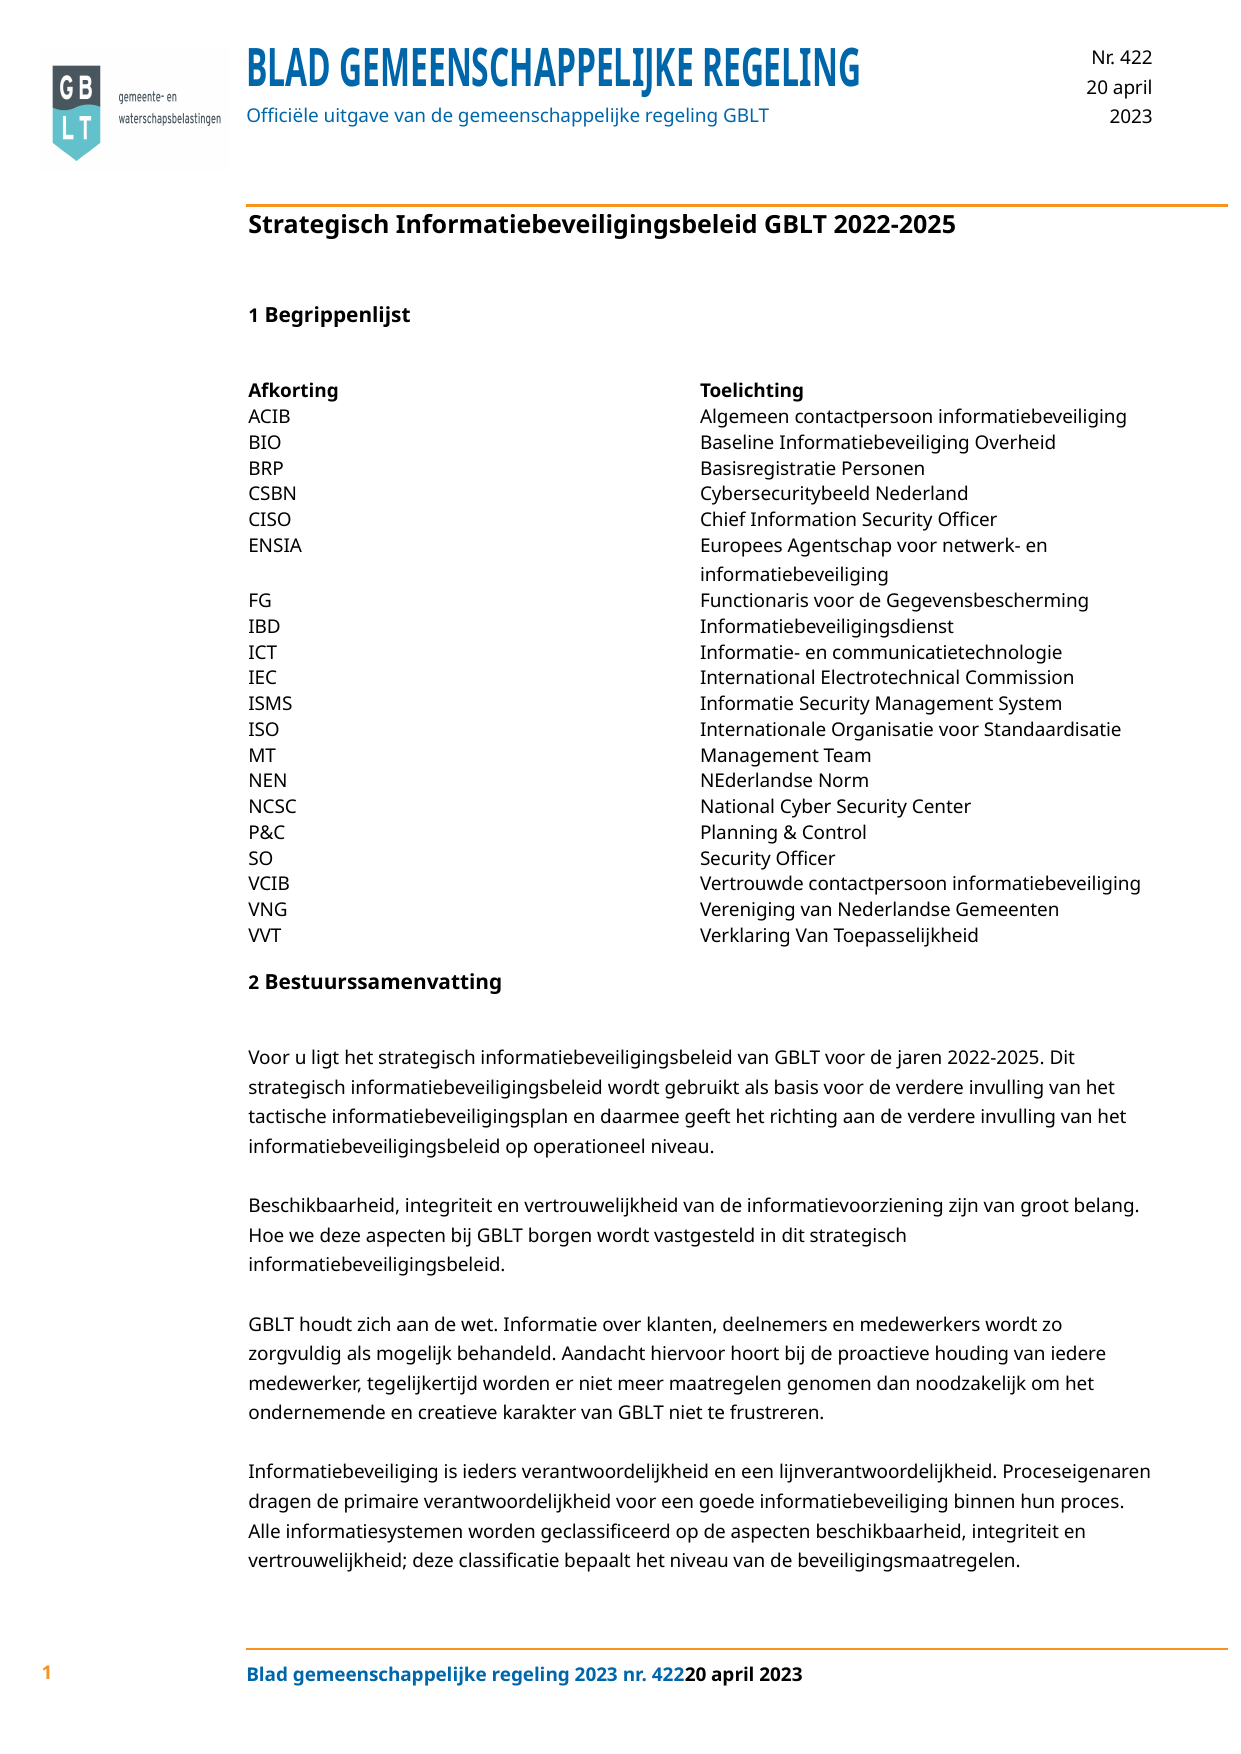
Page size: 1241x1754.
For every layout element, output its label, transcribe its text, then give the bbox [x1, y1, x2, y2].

table_cell International Electrotechnical Commission [700, 665, 1152, 690]
table_cell VVT [248, 922, 700, 948]
text 2 Bestuurssamenvatting [248, 967, 1152, 995]
table_cell ENSIA [248, 532, 700, 587]
table_cell Chief Information Security Officer [700, 506, 1152, 532]
table_cell Cybersecuritybeeld Nederland [700, 481, 1152, 506]
table_header Afkorting [248, 378, 700, 403]
table_cell Security Officer [700, 845, 1152, 870]
table_cell Functionaris voor de Gegevensbescherming [700, 588, 1152, 613]
table_cell ACIB [248, 404, 700, 429]
table_cell BRP [248, 455, 700, 481]
table_cell SO [248, 845, 700, 870]
table_cell ICT [248, 639, 700, 664]
table_cell CISO [248, 506, 700, 532]
text Beschikbaarheid, integriteit en vertrouwelijkheid van de informatievoorziening zijn van groot belang. Hoe we deze aspecten bij GBLT borgen wordt vastgesteld in dit strategisch informatiebeveiligingsbeleid. [248, 1192, 1152, 1277]
table_cell IBD [248, 613, 700, 639]
table_cell ISO [248, 716, 700, 742]
table_cell Algemeen contactpersoon informatiebeveiliging [700, 404, 1152, 429]
table_cell NEN [248, 768, 700, 793]
table_cell NEderlandse Norm [700, 768, 1152, 793]
table_cell Verklaring Van Toepasselijkheid [700, 922, 1152, 948]
table_cell BIO [248, 429, 700, 455]
table_cell IEC [248, 665, 700, 690]
table_cell Planning & Control [700, 819, 1152, 845]
text GBLT houdt zich aan de wet. Informatie over klanten, deelnemers en medewerkers wordt zo zorgvuldig als mogelijk behandeld. Aandacht hiervoor hoort bij de proactieve houding van iedere medewerker, tegelijkertijd worden er niet meer maatregelen genomen dan noodzakelijk om het ondernemende en creatieve karakter van GBLT niet te frustreren. [248, 1311, 1152, 1425]
table_cell Vertrouwde contactpersoon informatiebeveiliging [700, 870, 1152, 896]
table_cell Internationale Organisatie voor Standaardisatie [700, 716, 1152, 742]
table_cell VNG [248, 896, 700, 922]
table_cell MT [248, 742, 700, 767]
table_cell VCIB [248, 870, 700, 896]
table_cell Informatie Security Management System [700, 690, 1152, 716]
picture [41, 47, 231, 172]
table_cell Vereniging van Nederlandse Gemeenten [700, 896, 1152, 922]
table_cell Basisregistratie Personen [700, 455, 1152, 481]
table_cell NCSC [248, 793, 700, 819]
text Strategisch Informatiebeveiligingsbeleid GBLT 2022-2025 [248, 207, 1152, 241]
table_cell FG [248, 588, 700, 613]
text 1 Begrippenlijst [248, 300, 1152, 328]
text Voor u ligt het strategisch informatiebeveiligingsbeleid van GBLT voor de jaren 2022-2025. Dit strategisch informatiebeveiligingsbeleid wordt gebruikt als basis voor de verdere invulling van het tactische informatiebeveiligingsplan en daarmee geeft het richting aan de verdere invulling van het informatiebeveiligingsbeleid op operationeel niveau. [248, 1044, 1152, 1159]
table_cell ISMS [248, 690, 700, 716]
table_cell Europees Agentschap voor netwerk- en informatiebeveiliging [700, 532, 1152, 587]
table_cell Baseline Informatiebeveiliging Overheid [700, 429, 1152, 455]
table_cell Informatiebeveiligingsdienst [700, 613, 1152, 639]
table_header Toelichting [700, 378, 1152, 403]
table_cell Informatie- en communicatietechnologie [700, 639, 1152, 664]
table_cell National Cyber Security Center [700, 793, 1152, 819]
table_cell P&C [248, 819, 700, 845]
text Informatiebeveiliging is ieders verantwoordelijkheid en een lijnverantwoordelijkheid. Proceseigenaren dragen de primaire verantwoordelijkheid voor een goede informatiebeveiliging binnen hun proces. Alle informatiesystemen worden geclassificeerd op de aspecten beschikbaarheid, integriteit en vertrouwelijkheid; deze classificatie bepaalt het niveau van de beveiligingsmaatregelen. [248, 1459, 1152, 1573]
table_cell CSBN [248, 481, 700, 506]
table_cell Management Team [700, 742, 1152, 767]
